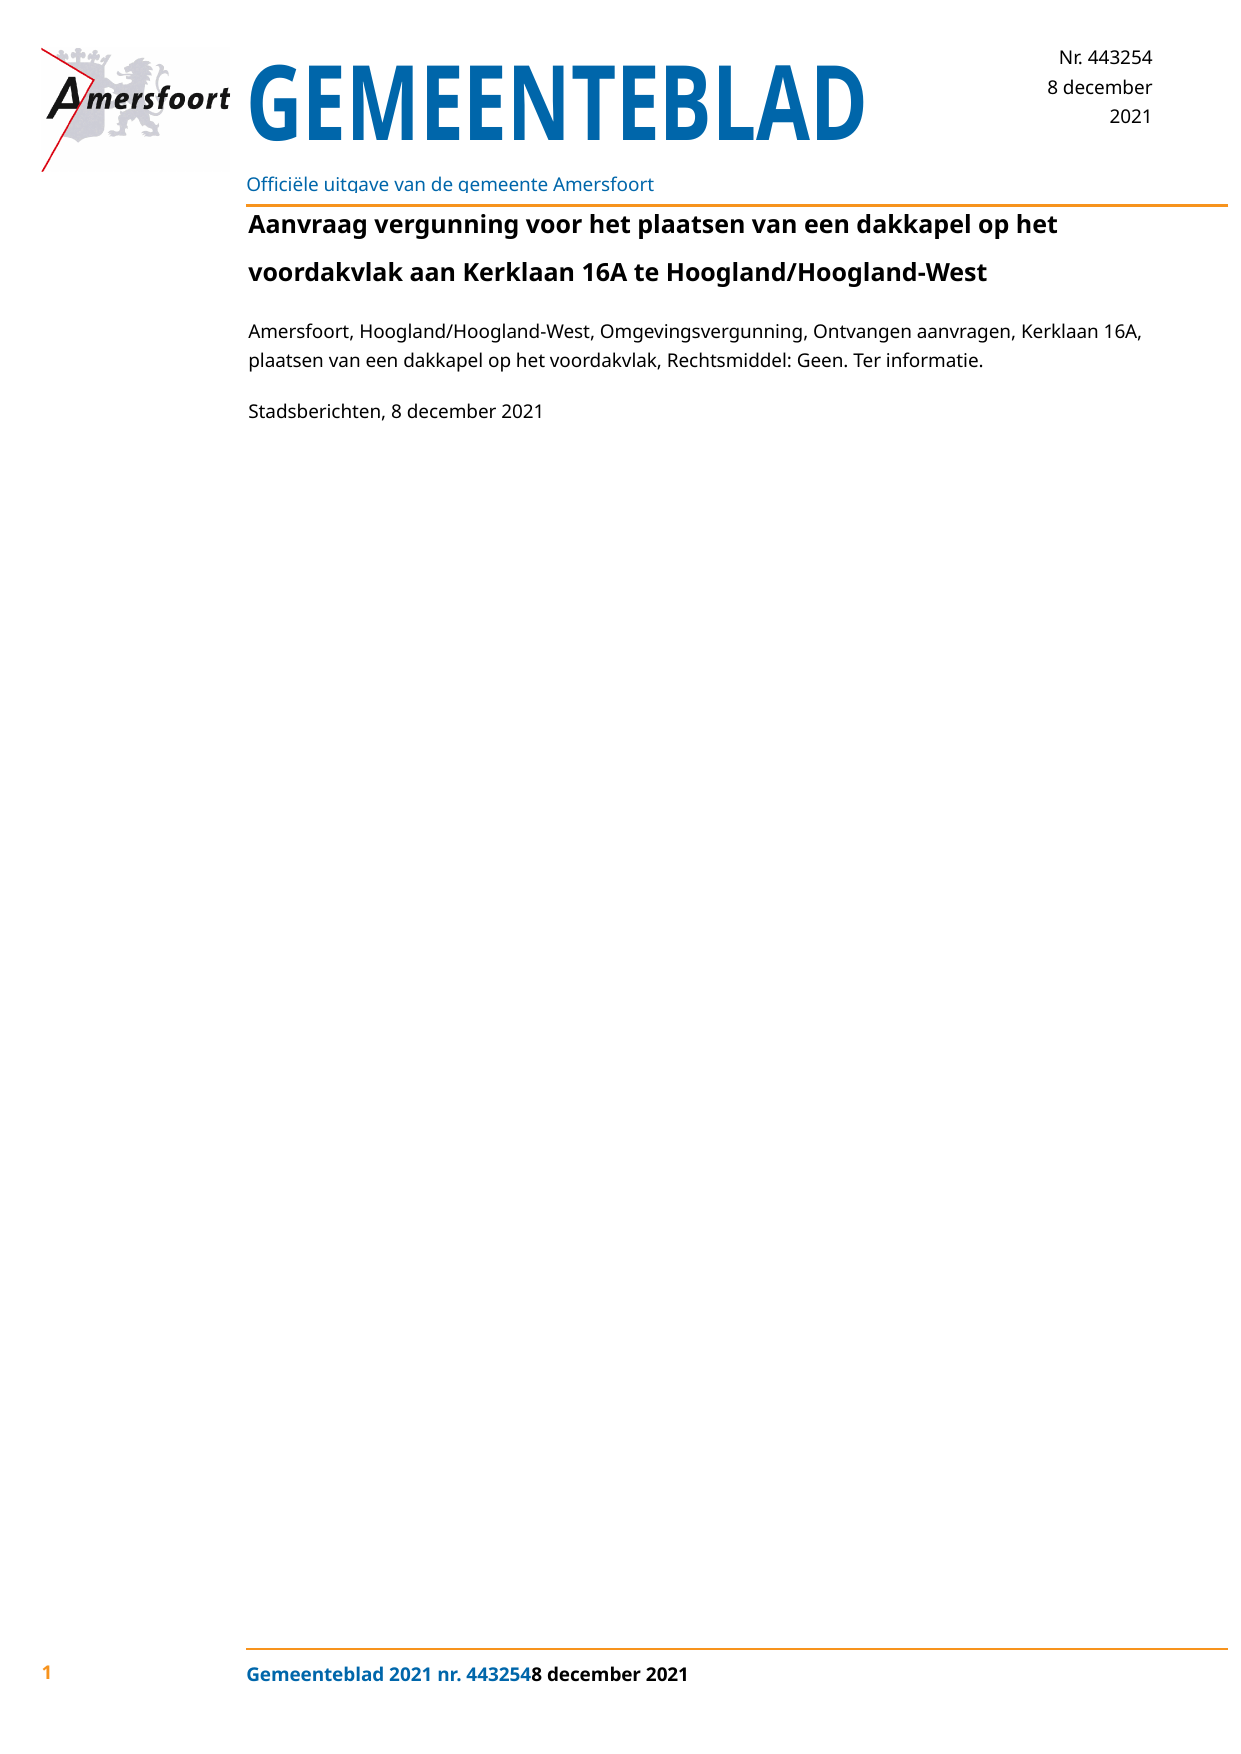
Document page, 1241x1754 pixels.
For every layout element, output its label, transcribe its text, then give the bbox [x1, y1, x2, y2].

text Aanvraag vergunning voor het plaatsen van een dakkapel op het voordakvlak aan Kerklaan 16A te Hoogland/Hoogland-West [248, 207, 1152, 288]
text Stadsberichten, 8 december 2021 [248, 398, 1152, 424]
picture [41, 47, 231, 172]
text Amersfoort, Hoogland/Hoogland-West, Omgevingsvergunning, Ontvangen aanvragen, Kerklaan 16A, plaatsen van een dakkapel op het voordakvlak, Rechtsmiddel: Geen. Ter informatie. [248, 318, 1152, 373]
